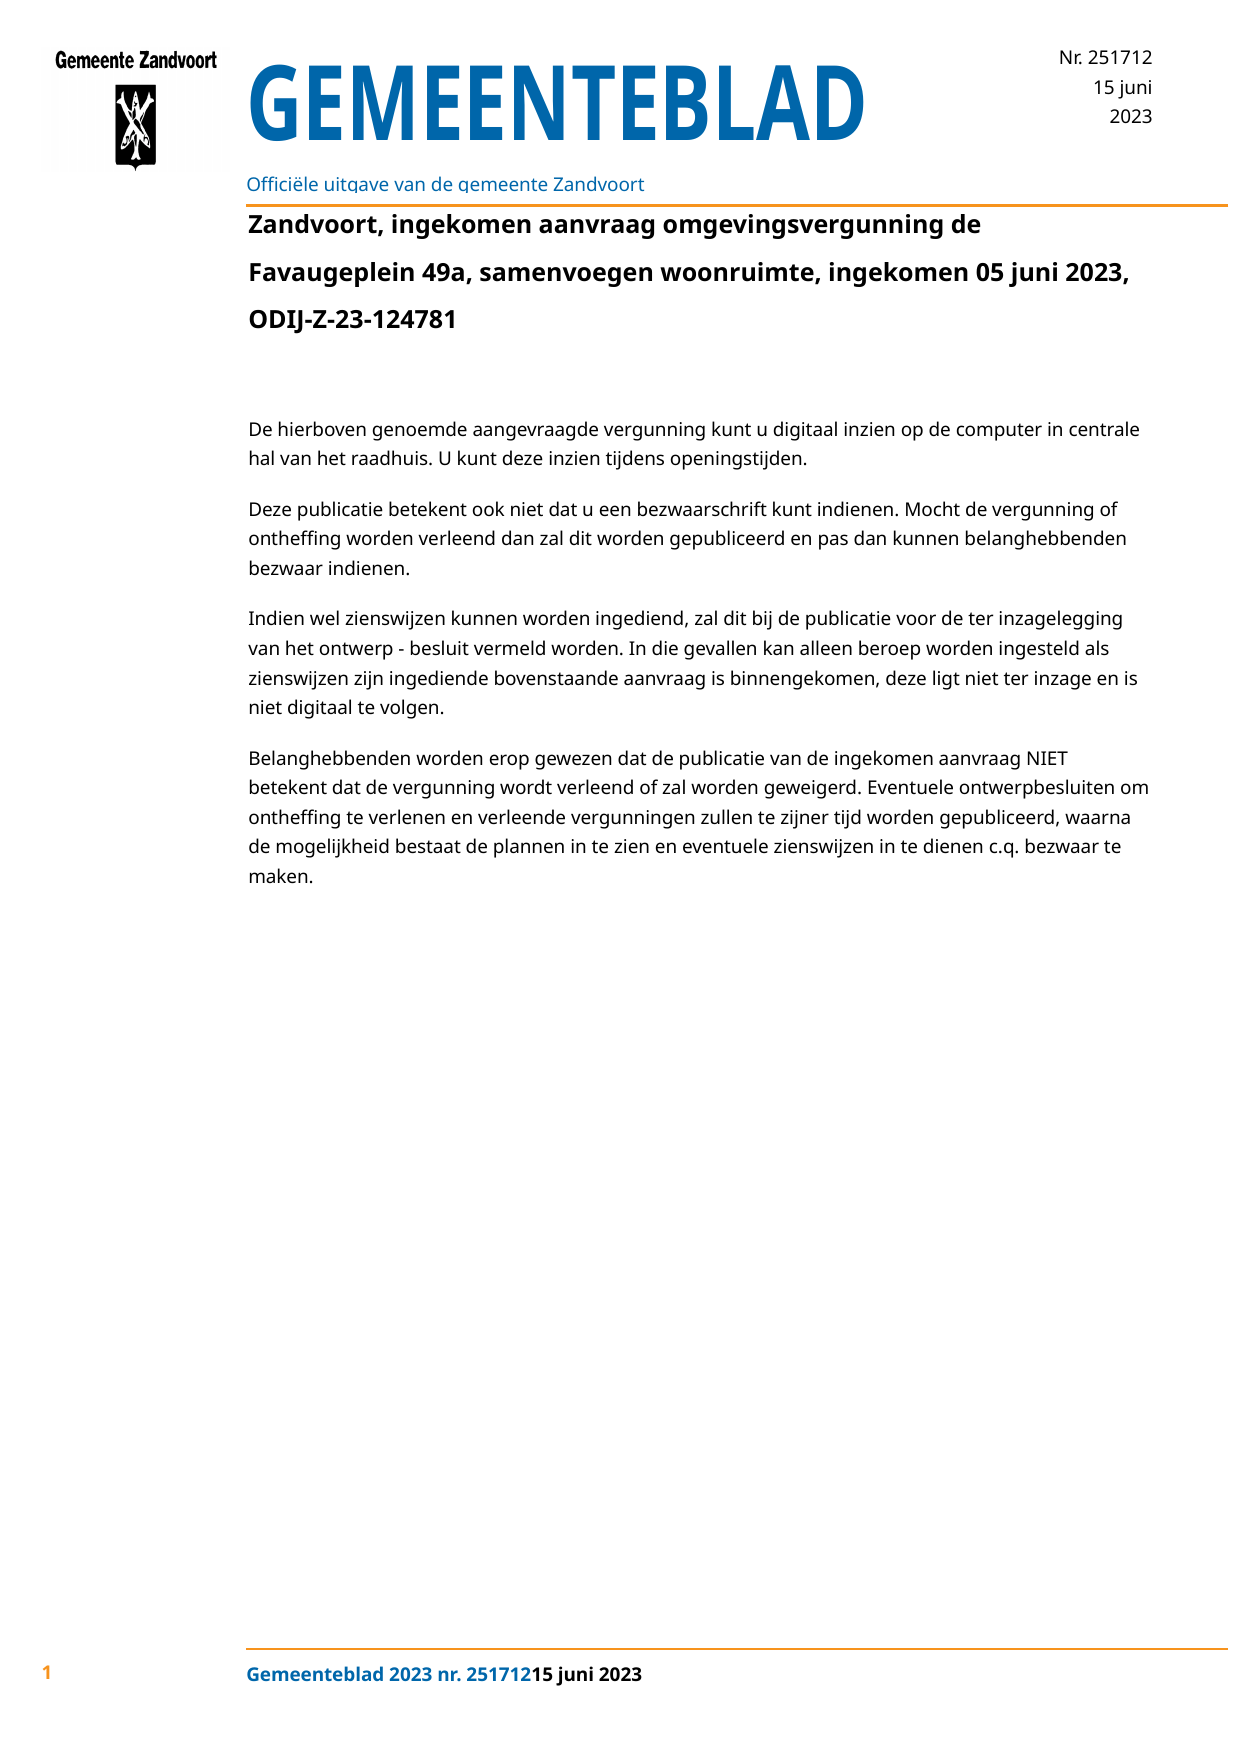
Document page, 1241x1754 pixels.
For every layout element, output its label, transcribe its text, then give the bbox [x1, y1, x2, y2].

text Deze publicatie betekent ook niet dat u een bezwaarschrift kunt indienen. Mocht de vergunning of ontheffing worden verleend dan zal dit worden gepubliceerd en pas dan kunnen belanghebbenden bezwaar indienen. [248, 496, 1152, 581]
text Indien wel zienswijzen kunnen worden ingediend, zal dit bij de publicatie voor de ter inzagelegging van het ontwerp - besluit vermeld worden. In die gevallen kan alleen beroep worden ingesteld als zienswijzen zijn ingediende bovenstaande aanvraag is binnengekomen, deze ligt niet ter inzage en is niet digitaal te volgen. [248, 606, 1152, 720]
picture [41, 47, 231, 172]
text Zandvoort, ingekomen aanvraag omgevingsvergunning de Favaugeplein 49a, samenvoegen woonruimte, ingekomen 05 juni 2023, ODIJ-Z-23-124781 [248, 207, 1152, 336]
text Belanghebbenden worden erop gewezen dat de publicatie van de ingekomen aanvraag NIET betekent dat de vergunning wordt verleend of zal worden geweigerd. Eventuele ontwerpbesluiten om ontheffing te verlenen en verleende vergunningen zullen te zijner tijd worden gepubliceerd, waarna de mogelijkheid bestaat de plannen in te zien en eventuele zienswijzen in te dienen c.q. bezwaar te maken. [248, 745, 1152, 889]
text De hierboven genoemde aangevraagde vergunning kunt u digitaal inzien op de computer in centrale hal van het raadhuis. U kunt deze inzien tijdens openingstijden. [248, 416, 1152, 471]
